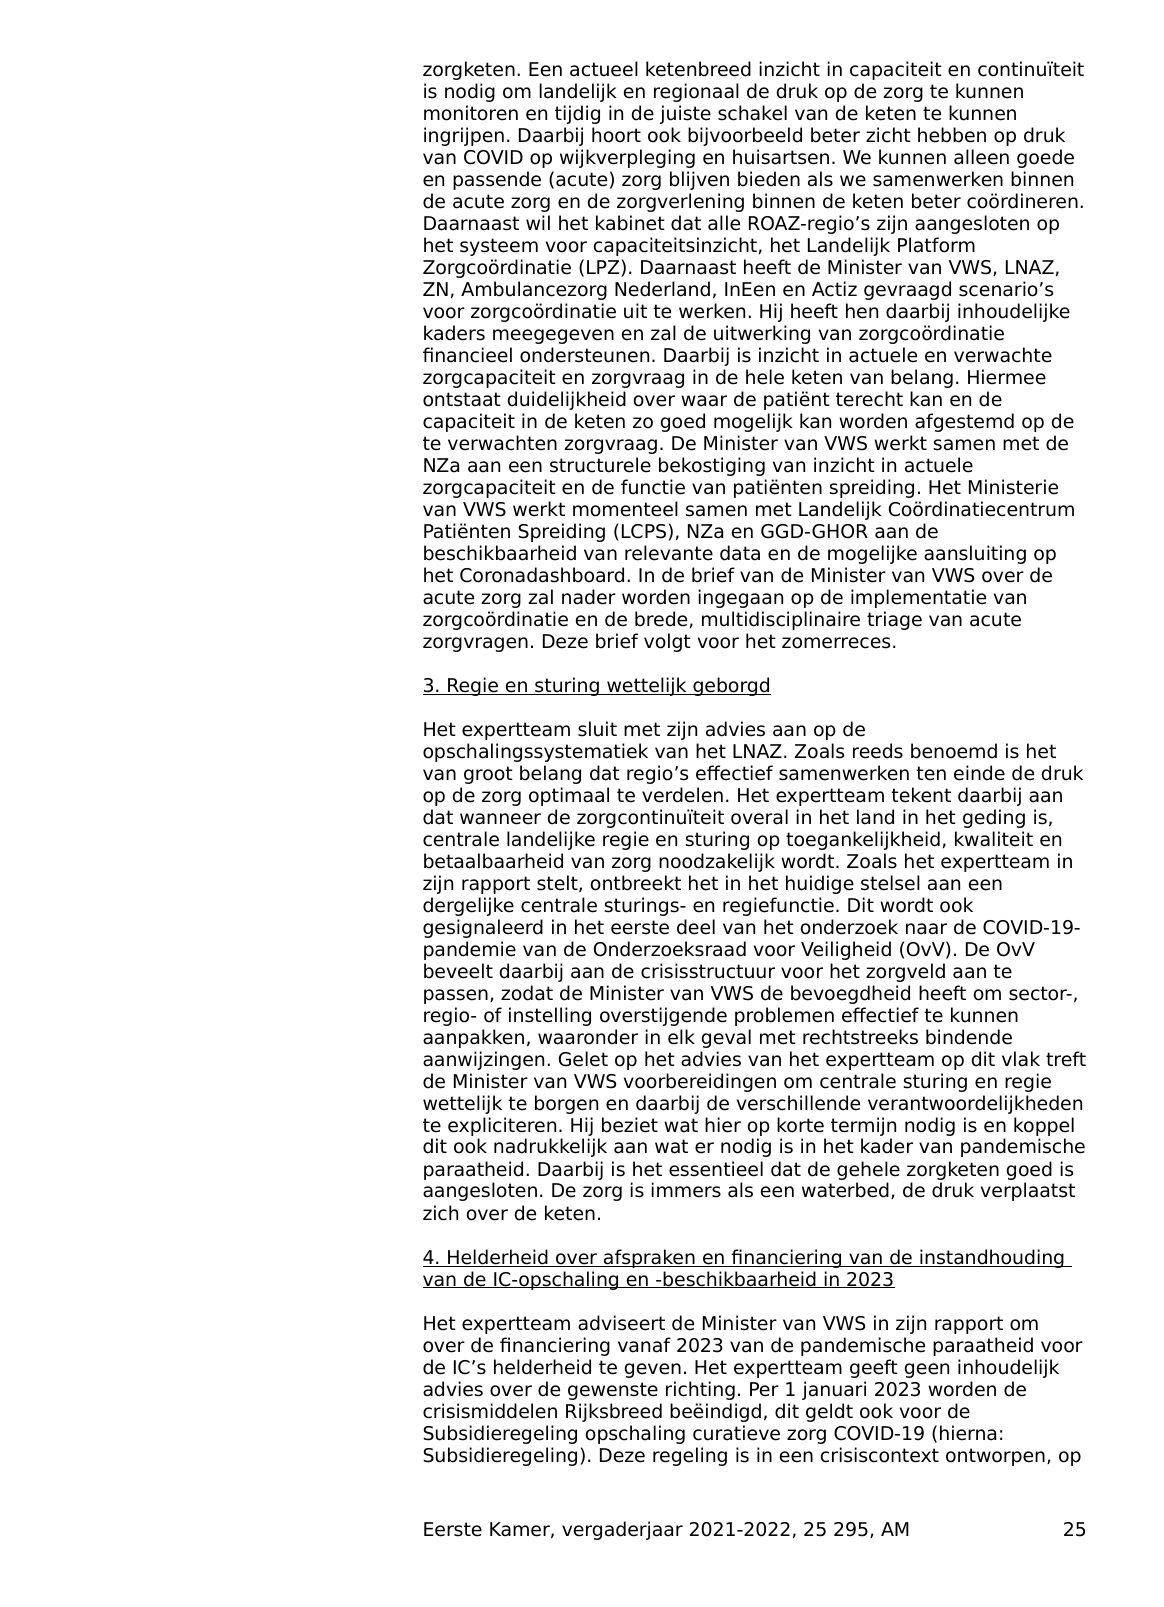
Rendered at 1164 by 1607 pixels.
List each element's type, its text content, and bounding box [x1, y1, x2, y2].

text Het expertteam sluit met zijn advies aan op de opschalingssystematiek van het LNAZ. Zoals reeds benoemd is het van groot belang dat regio’s effectief samenwerken ten einde de druk op de zorg optimaal te verdelen. Het expertteam tekent daarbij aan dat wanneer de zorgcontinuïteit overal in het land in het geding is, centrale landelijke regie en sturing op toegankelijkheid, kwaliteit en betaalbaarheid van zorg noodzakelijk wordt. Zoals het expertteam in zijn rapport stelt, ontbreekt het in het huidige stelsel aan een dergelijke centrale sturings- en regiefunctie. Dit wordt ook gesignaleerd in het eerste deel van het onderzoek naar de COVID-19-pandemie van de Onderzoeksraad voor Veiligheid (OvV). De OvV beveelt daarbij aan de crisisstructuur voor het zorgveld aan te passen, zodat de Minister van VWS de bevoegdheid heeft om sector-, regio- of instelling overstijgende problemen effectief te kunnen aanpakken, waaronder in elk geval met rechtstreeks bindende aanwijzingen. Gelet op het advies van het expertteam op dit vlak treft de Minister van VWS voorbereidingen om centrale sturing en regie wettelijk te borgen en daarbij de verschillende verantwoordelijkheden te expliciteren. Hij beziet wat hier op korte termijn nodig is en koppel dit ook nadrukkelijk aan wat er nodig is in het kader van pandemische paraatheid. Daarbij is het essentieel dat de gehele zorgketen goed is aangesloten. De zorg is immers als een waterbed, de druk verplaatst zich over de keten. [422, 719, 1087, 1224]
text zorgketen. Een actueel ketenbreed inzicht in capaciteit en continuïteit is nodig om landelijk en regionaal de druk op de zorg te kunnen monitoren en tijdig in de juiste schakel van de keten te kunnen ingrijpen. Daarbij hoort ook bijvoorbeeld beter zicht hebben op druk van COVID op wijkverpleging en huisartsen. We kunnen alleen goede en passende (acute) zorg blijven bieden als we samenwerken binnen de acute zorg en de zorgverlening binnen de keten beter coördineren. [422, 59, 1087, 213]
subtitle 3. Regie en sturing wettelijk geborgd [422, 675, 1087, 697]
subtitle 4. Helderheid over afspraken en financiering van de instandhouding van de IC-opschaling en -beschikbaarheid in 2023 [422, 1247, 1087, 1291]
text Daarnaast wil het kabinet dat alle ROAZ-regio’s zijn aangesloten op het systeem voor capaciteitsinzicht, het Landelijk Platform Zorgcoördinatie (LPZ). Daarnaast heeft de Minister van VWS, LNAZ, ZN, Ambulancezorg Nederland, InEen en Actiz gevraagd scenario’s voor zorgcoördinatie uit te werken. Hij heeft hen daarbij inhoudelijke kaders meegegeven en zal de uitwerking van zorgcoördinatie financieel ondersteunen. Daarbij is inzicht in actuele en verwachte zorgcapaciteit en zorgvraag in de hele keten van belang. Hiermee ontstaat duidelijkheid over waar de patiënt terecht kan en de capaciteit in de keten zo goed mogelijk kan worden afgestemd op de te verwachten zorgvraag. De Minister van VWS werkt samen met de NZa aan een structurele bekostiging van inzicht in actuele zorgcapaciteit en de functie van patiënten spreiding. Het Ministerie van VWS werkt momenteel samen met Landelijk Coördinatiecentrum Patiënten Spreiding (LCPS), NZa en GGD-GHOR aan de beschikbaarheid van relevante data en de mogelijke aansluiting op het Coronadashboard. In de brief van de Minister van VWS over de acute zorg zal nader worden ingegaan op de implementatie van zorgcoördinatie en de brede, multidisciplinaire triage van acute zorgvragen. Deze brief volgt voor het zomerreces. [422, 213, 1087, 652]
text Het expertteam adviseert de Minister van VWS in zijn rapport om over de financiering vanaf 2023 van de pandemische paraatheid voor de IC’s helderheid te geven. Het expertteam geeft geen inhoudelijk advies over de gewenste richting. Per 1 januari 2023 worden de crisismiddelen Rijksbreed beëindigd, dit geldt ook voor de Subsidieregeling opschaling curatieve zorg COVID-19 (hierna: Subsidieregeling). Deze regeling is in een crisiscontext ontworpen, op [422, 1313, 1087, 1467]
